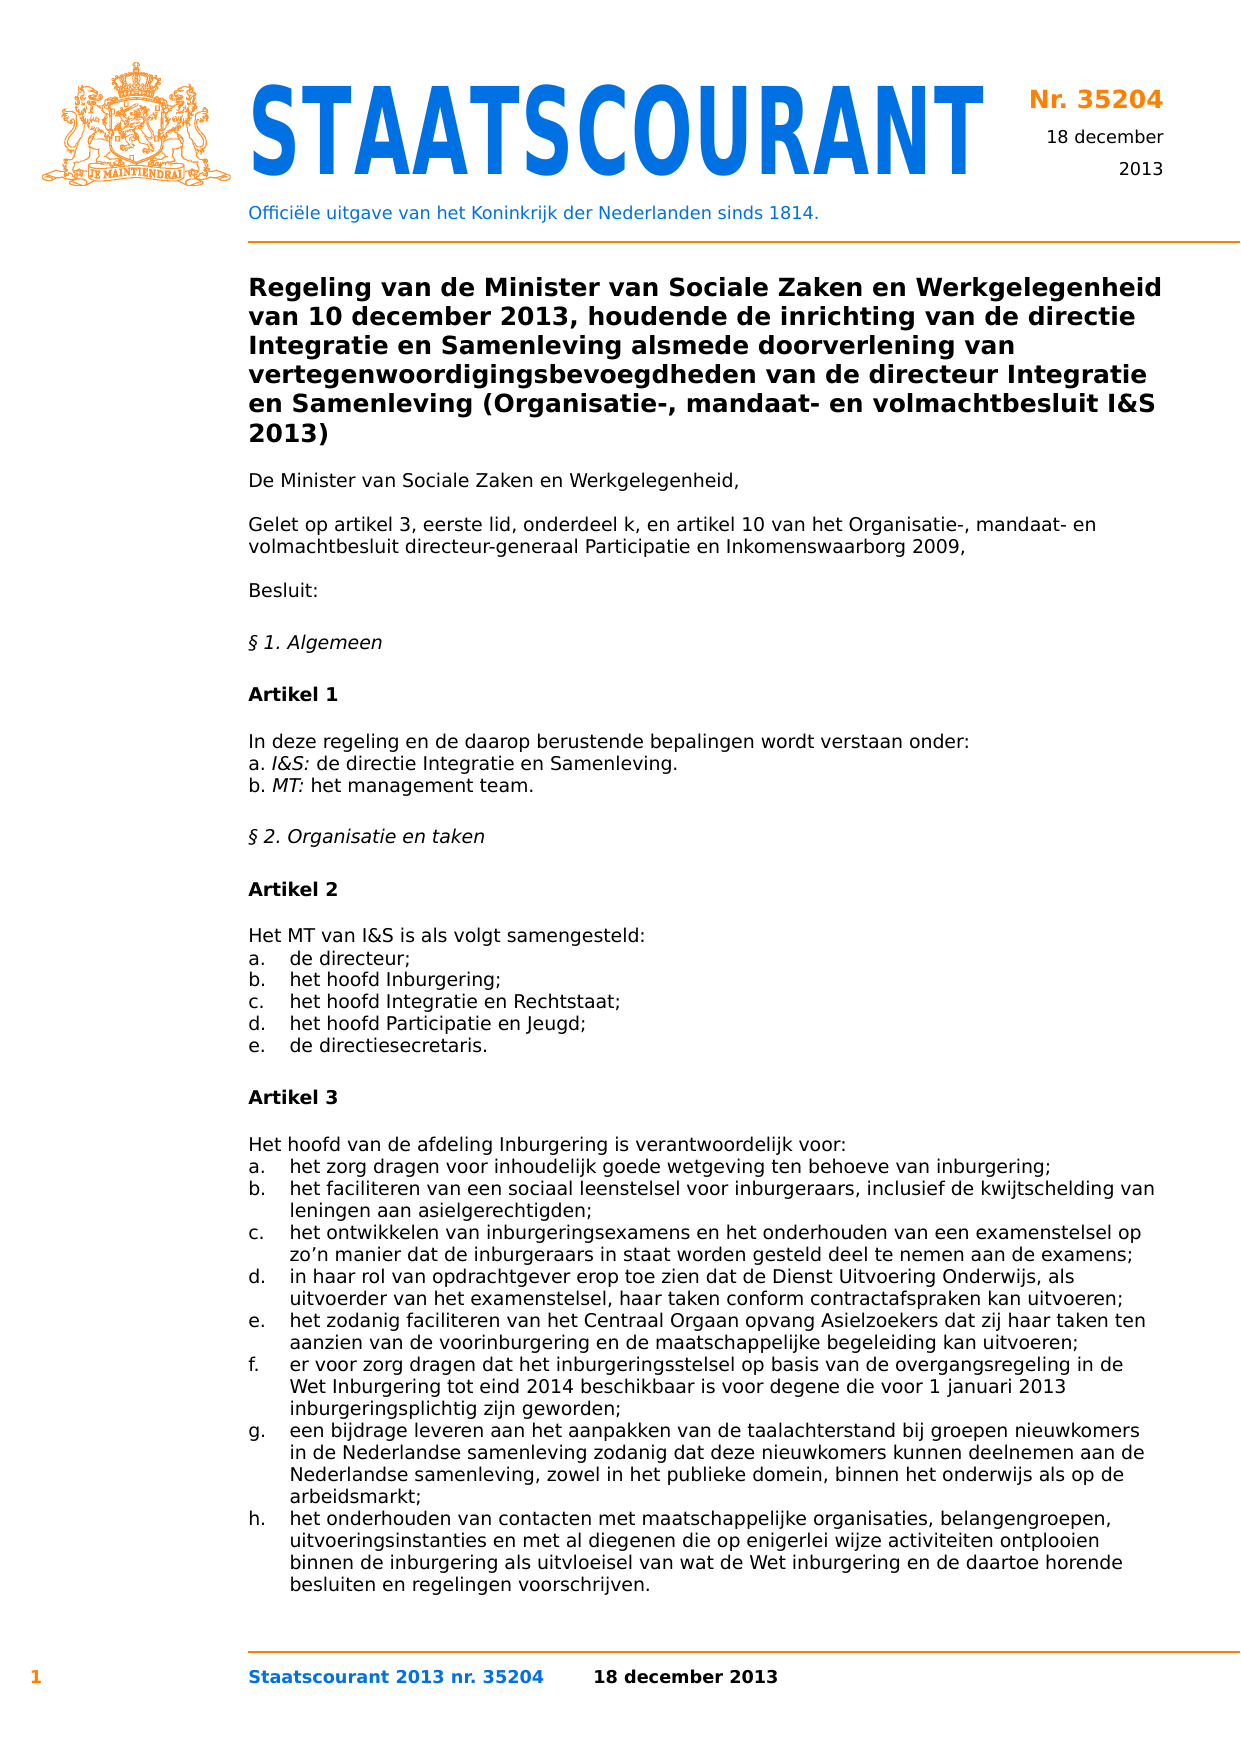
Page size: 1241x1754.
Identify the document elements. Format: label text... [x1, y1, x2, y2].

text c. het ontwikkelen van inburgeringsexamens en het onderhouden van een examenstelsel op zo’n manier dat de inburgeraars in staat worden gesteld deel te nemen aan de examens; [248, 1222, 1163, 1266]
table_cell 2013 [998, 153, 1240, 203]
subtitle Regeling van de Minister van Sociale Zaken en Werkgelegenheid van 10 december 2013, houdende de inrichting van de directie Integratie en Samenleving alsmede doorverlening van vertegenwoordigingsbevoegdheden van de directeur Integratie en Samenleving (Organisatie-, mandaat- en volmachtbesluit I&S 2013) [248, 273, 1163, 448]
text e. de directiesecretaris. [248, 1035, 1163, 1057]
table_header STAATSCOURANT [248, 62, 998, 203]
text c. het hoofd Integratie en Rechtstaat; [248, 991, 1163, 1013]
text Besluit: [248, 579, 1163, 602]
text a. I&S: de directie Integratie en Samenleving. [248, 752, 1163, 774]
subtitle Artikel 1 [248, 683, 1163, 706]
subtitle § 2. Organisatie en taken [248, 826, 1163, 848]
picture [41, 62, 231, 186]
text Het MT van I&S is als volgt samengesteld: [248, 925, 1163, 947]
text a. de directeur; [248, 947, 1163, 969]
text De Minister van Sociale Zaken en Werkgelegenheid, [248, 470, 1163, 492]
text Gelet op artikel 3, eerste lid, onderdeel k, en artikel 10 van het Organisatie-, mandaat- en volmachtbesluit directeur-generaal Participatie en Inkomenswaarborg 2009, [248, 514, 1163, 558]
table_cell 18 december [998, 121, 1240, 153]
table_header [25, 62, 248, 241]
table_header Nr. 35204 [998, 62, 1240, 121]
subtitle § 1. Algemeen [248, 632, 1163, 653]
text a. het zorg dragen voor inhoudelijk goede wetgeving ten behoeve van inburgering; [248, 1156, 1163, 1178]
text d. in haar rol van opdrachtgever erop toe zien dat de Dienst Uitvoering Onderwijs, als uitvoerder van het examenstelsel, haar taken conform contractafspraken kan uitvoeren; [248, 1266, 1163, 1310]
text g. een bijdrage leveren aan het aanpakken van de taalachterstand bij groepen nieuwkomers in de Nederlandse samenleving zodanig dat deze nieuwkomers kunnen deelnemen aan de Nederlandse samenleving, zowel in het publieke domein, binnen het onderwijs als op de arbeidsmarkt; [248, 1420, 1163, 1508]
text h. het onderhouden van contacten met maatschappelijke organisaties, belangengroepen, uitvoeringsinstanties en met al diegenen die op enigerlei wijze activiteiten ontplooien binnen de inburgering als uitvloeisel van wat de Wet inburgering en de daartoe horende besluiten en regelingen voorschrijven. [248, 1508, 1163, 1596]
text Het hoofd van de afdeling Inburgering is verantwoordelijk voor: [248, 1134, 1163, 1156]
text f. er voor zorg dragen dat het inburgeringsstelsel op basis van de overgangsregeling in de Wet Inburgering tot eind 2014 beschikbaar is voor degene die voor 1 januari 2013 inburgeringsplichtig zijn geworden; [248, 1354, 1163, 1420]
text e. het zodanig faciliteren van het Centraal Orgaan opvang Asielzoekers dat zij haar taken ten aanzien van de voorinburgering en de maatschappelijke begeleiding kan uitvoeren; [248, 1310, 1163, 1354]
subtitle Artikel 3 [248, 1087, 1163, 1109]
text In deze regeling en de daarop berustende bepalingen wordt verstaan onder: [248, 731, 1163, 752]
text b. het faciliteren van een sociaal leenstelsel voor inburgeraars, inclusief de kwijtschelding van leningen aan asielgerechtigden; [248, 1178, 1163, 1222]
table_cell Officiële uitgave van het Koninkrijk der Nederlanden sinds 1814. [248, 203, 1240, 241]
text b. het hoofd Inburgering; [248, 969, 1163, 991]
text b. MT: het management team. [248, 774, 1163, 796]
text d. het hoofd Participatie en Jeugd; [248, 1013, 1163, 1035]
subtitle Artikel 2 [248, 878, 1163, 900]
